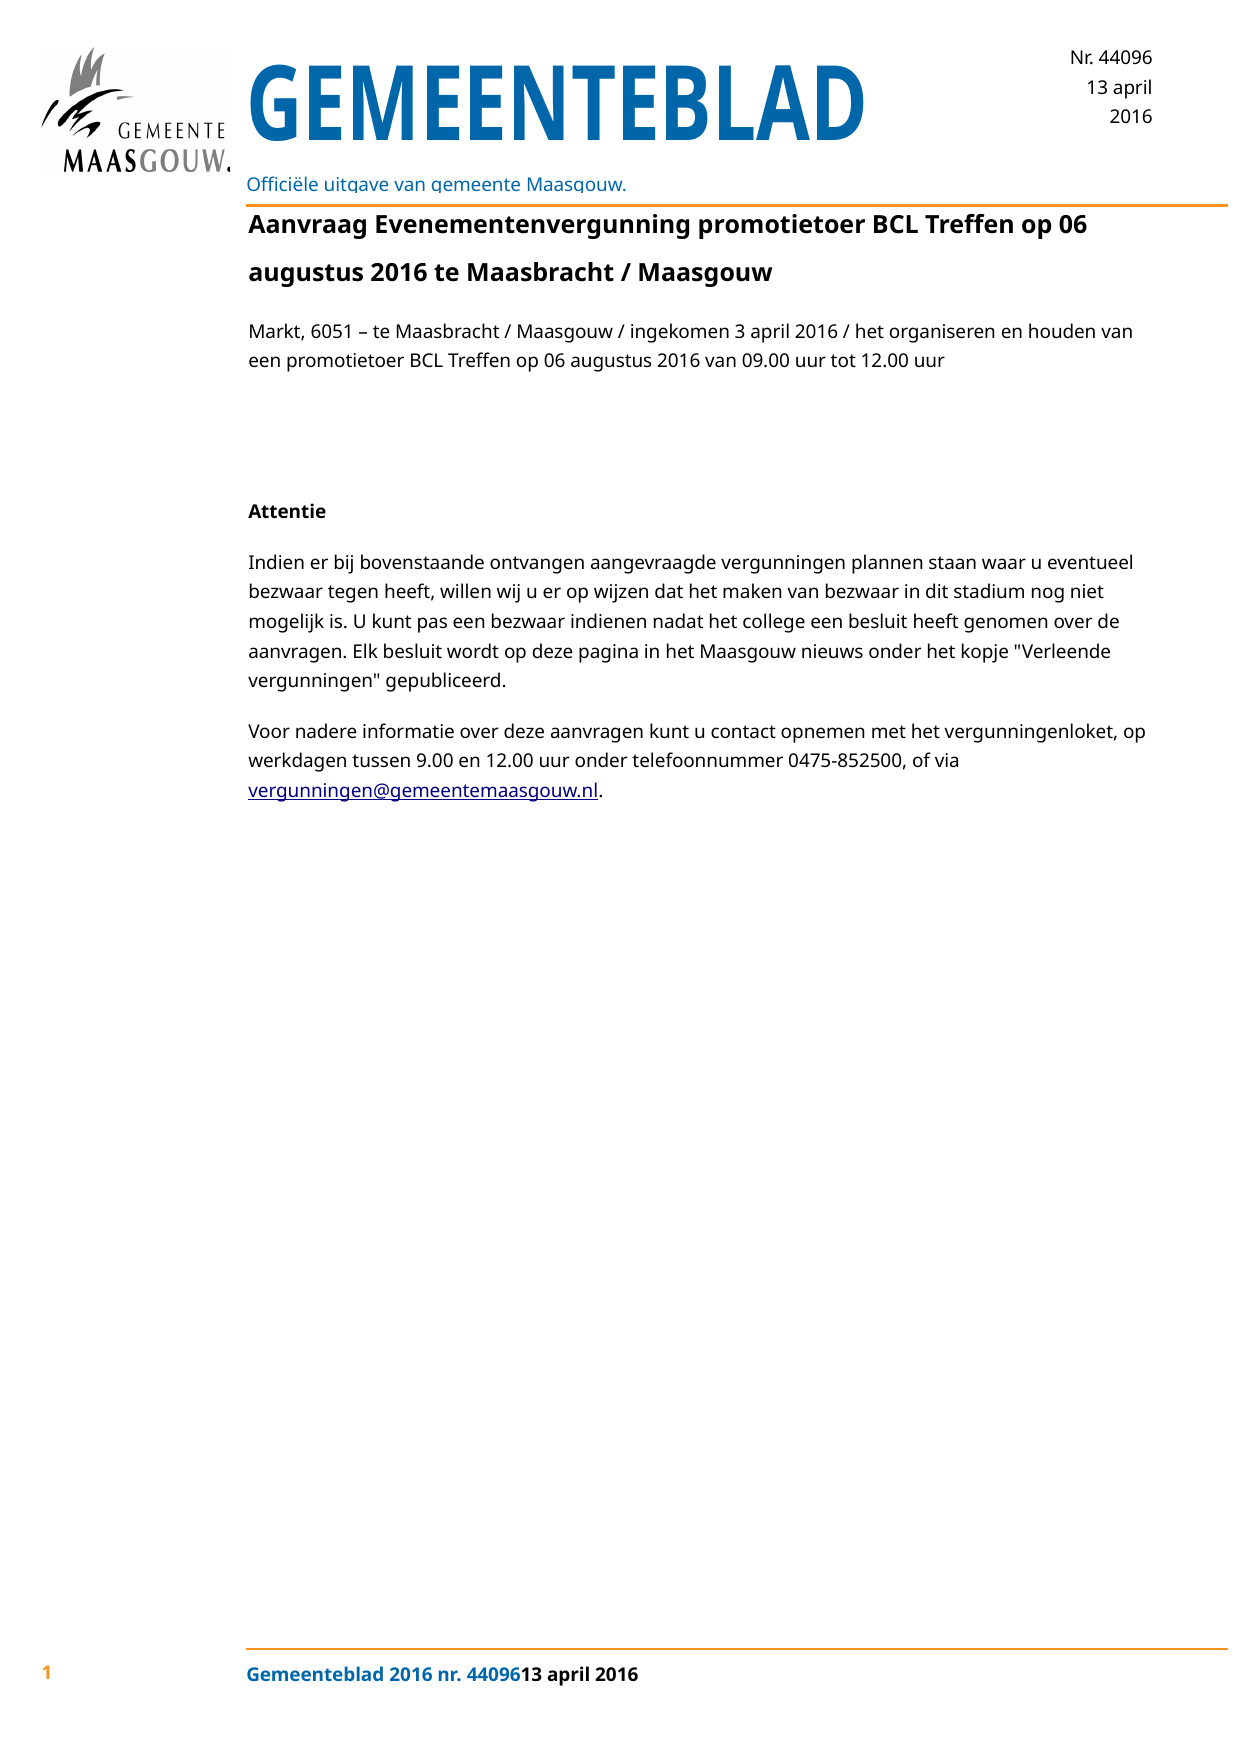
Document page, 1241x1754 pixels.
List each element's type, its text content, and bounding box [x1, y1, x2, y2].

text Aanvraag Evenementenvergunning promotietoer BCL Treffen op 06 augustus 2016 te Maasbracht / Maasgouw [248, 207, 1152, 288]
text Indien er bij bovenstaande ontvangen aangevraagde vergunningen plannen staan waar u eventueel bezwaar tegen heeft, willen wij u er op wijzen dat het maken van bezwaar in dit stadium nog niet mogelijk is. U kunt pas een bezwaar indienen nadat het college een besluit heeft genomen over de aanvragen. Elk besluit wordt op deze pagina in het Maasgouw nieuws onder het kopje "Verleende vergunningen" gepubliceerd. [248, 549, 1152, 693]
text Markt, 6051 – te Maasbracht / Maasgouw / ingekomen 3 april 2016 / het organiseren en houden van een promotietoer BCL Treffen op 06 augustus 2016 van 09.00 uur tot 12.00 uur [248, 318, 1152, 373]
text Attentie [248, 499, 1152, 524]
text Voor nadere informatie over deze aanvragen kunt u contact opnemen met het vergunningenloket, op werkdagen tussen 9.00 en 12.00 uur onder telefoonnummer 0475-852500, of via vergunningen@gemeentemaasgouw.nl. [248, 718, 1152, 803]
picture [41, 47, 231, 172]
